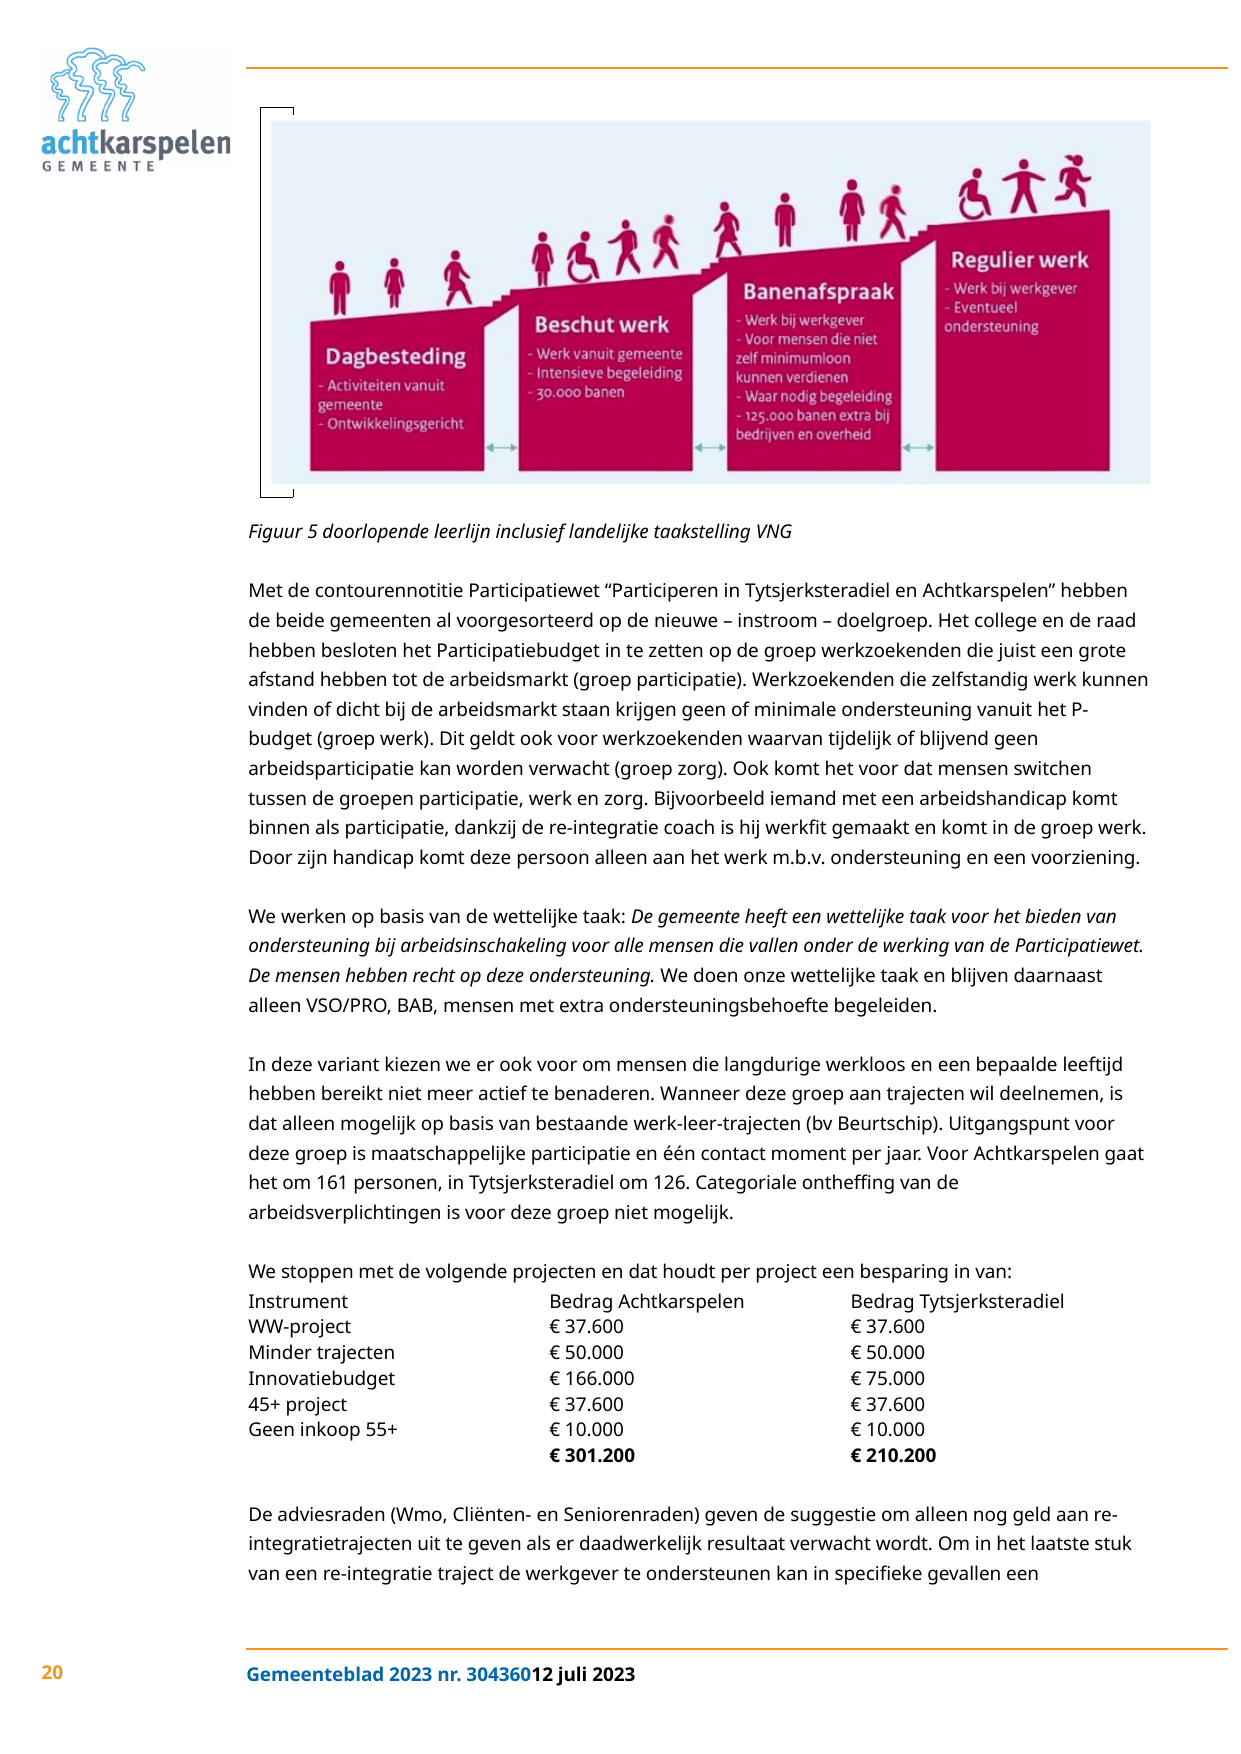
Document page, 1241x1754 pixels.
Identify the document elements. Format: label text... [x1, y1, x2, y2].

table_cell € 50.000 [850, 1339, 1152, 1365]
text Figuur 5 doorlopende leerlijn inclusief landelijke taakstelling VNG [248, 518, 1152, 544]
table_cell € 166.000 [549, 1365, 850, 1391]
table_cell € 75.000 [850, 1365, 1152, 1391]
table_cell 45+ project [248, 1391, 549, 1416]
table_cell WW-project [248, 1314, 549, 1339]
table_cell € 50.000 [549, 1339, 850, 1365]
text We stoppen met de volgende projecten en dat houdt per project een besparing in van: [248, 1258, 1152, 1284]
table_cell Minder trajecten [248, 1339, 549, 1365]
table_cell € 37.600 [549, 1314, 850, 1339]
text Met de contourennotitie Participatiewet “Participeren in Tytsjerksteradiel en Achtkarspelen” hebben de beide gemeenten al voorgesorteerd op de nieuwe – instroom – doelgroep. Het college en de raad hebben besloten het Participatiebudget in te zetten op de groep werkzoekenden die juist een grote afstand hebben tot de arbeidsmarkt (groep participatie). Werkzoekenden die zelfstandig werk kunnen vinden of dicht bij de arbeidsmarkt staan krijgen geen of minimale ondersteuning vanuit het P-budget (groep werk). Dit geldt ook voor werkzoekenden waarvan tijdelijk of blijvend geen arbeidsparticipatie kan worden verwacht (groep zorg). Ook komt het voor dat mensen switchen tussen de groepen participatie, werk en zorg. Bijvoorbeeld iemand met een arbeidshandicap komt binnen als participatie, dankzij de re-integratie coach is hij werkfit gemaakt en komt in de groep werk. Door zijn handicap komt deze persoon alleen aan het werk m.b.v. ondersteuning en een voorziening. [248, 578, 1152, 870]
table_header Instrument [248, 1288, 549, 1313]
text In deze variant kiezen we er ook voor om mensen die langdurige werkloos en een bepaalde leeftijd hebben bereikt niet meer actief te benaderen. Wanneer deze groep aan trajecten wil deelnemen, is dat alleen mogelijk op basis van bestaande werk-leer-trajecten (bv Beurtschip). Uitgangspunt voor deze groep is maatschappelijke participatie en één contact moment per jaar. Voor Achtkarspelen gaat het om 161 personen, in Tytsjerksteradiel om 126. Categoriale ontheffing van de arbeidsverplichtingen is voor deze groep niet mogelijk. [248, 1051, 1152, 1225]
table_cell [248, 1442, 549, 1468]
table_cell Geen inkoop 55+ [248, 1416, 549, 1442]
table_header Bedrag Achtkarspelen [549, 1288, 850, 1313]
table_cell € 37.600 [549, 1391, 850, 1416]
table_cell € 37.600 [850, 1391, 1152, 1416]
text De adviesraden (Wmo, Cliënten- en Seniorenraden) geven de suggestie om alleen nog geld aan re- integratietrajecten uit te geven als er daadwerkelijk resultaat verwacht wordt. Om in het laatste stuk van een re-integratie traject de werkgever te ondersteunen kan in specifieke gevallen een [248, 1501, 1152, 1586]
picture [268, 115, 1155, 489]
table_cell Innovatiebudget [248, 1365, 549, 1391]
table_cell € 10.000 [850, 1416, 1152, 1442]
table_cell € 10.000 [549, 1416, 850, 1442]
table_cell € 301.200 [549, 1442, 850, 1468]
picture [41, 47, 231, 172]
table_header Bedrag Tytsjerksteradiel [850, 1288, 1152, 1313]
table_cell € 37.600 [850, 1314, 1152, 1339]
text We werken op basis van de wettelijke taak: De gemeente heeft een wettelijke taak voor het bieden van ondersteuning bij arbeidsinschakeling voor alle mensen die vallen onder de werking van de Participatiewet. De mensen hebben recht op deze ondersteuning. We doen onze wettelijke taak en blijven daarnaast alleen VSO/PRO, BAB, mensen met extra ondersteuningsbehoefte begeleiden. [248, 903, 1152, 1018]
table_cell € 210.200 [850, 1442, 1152, 1468]
